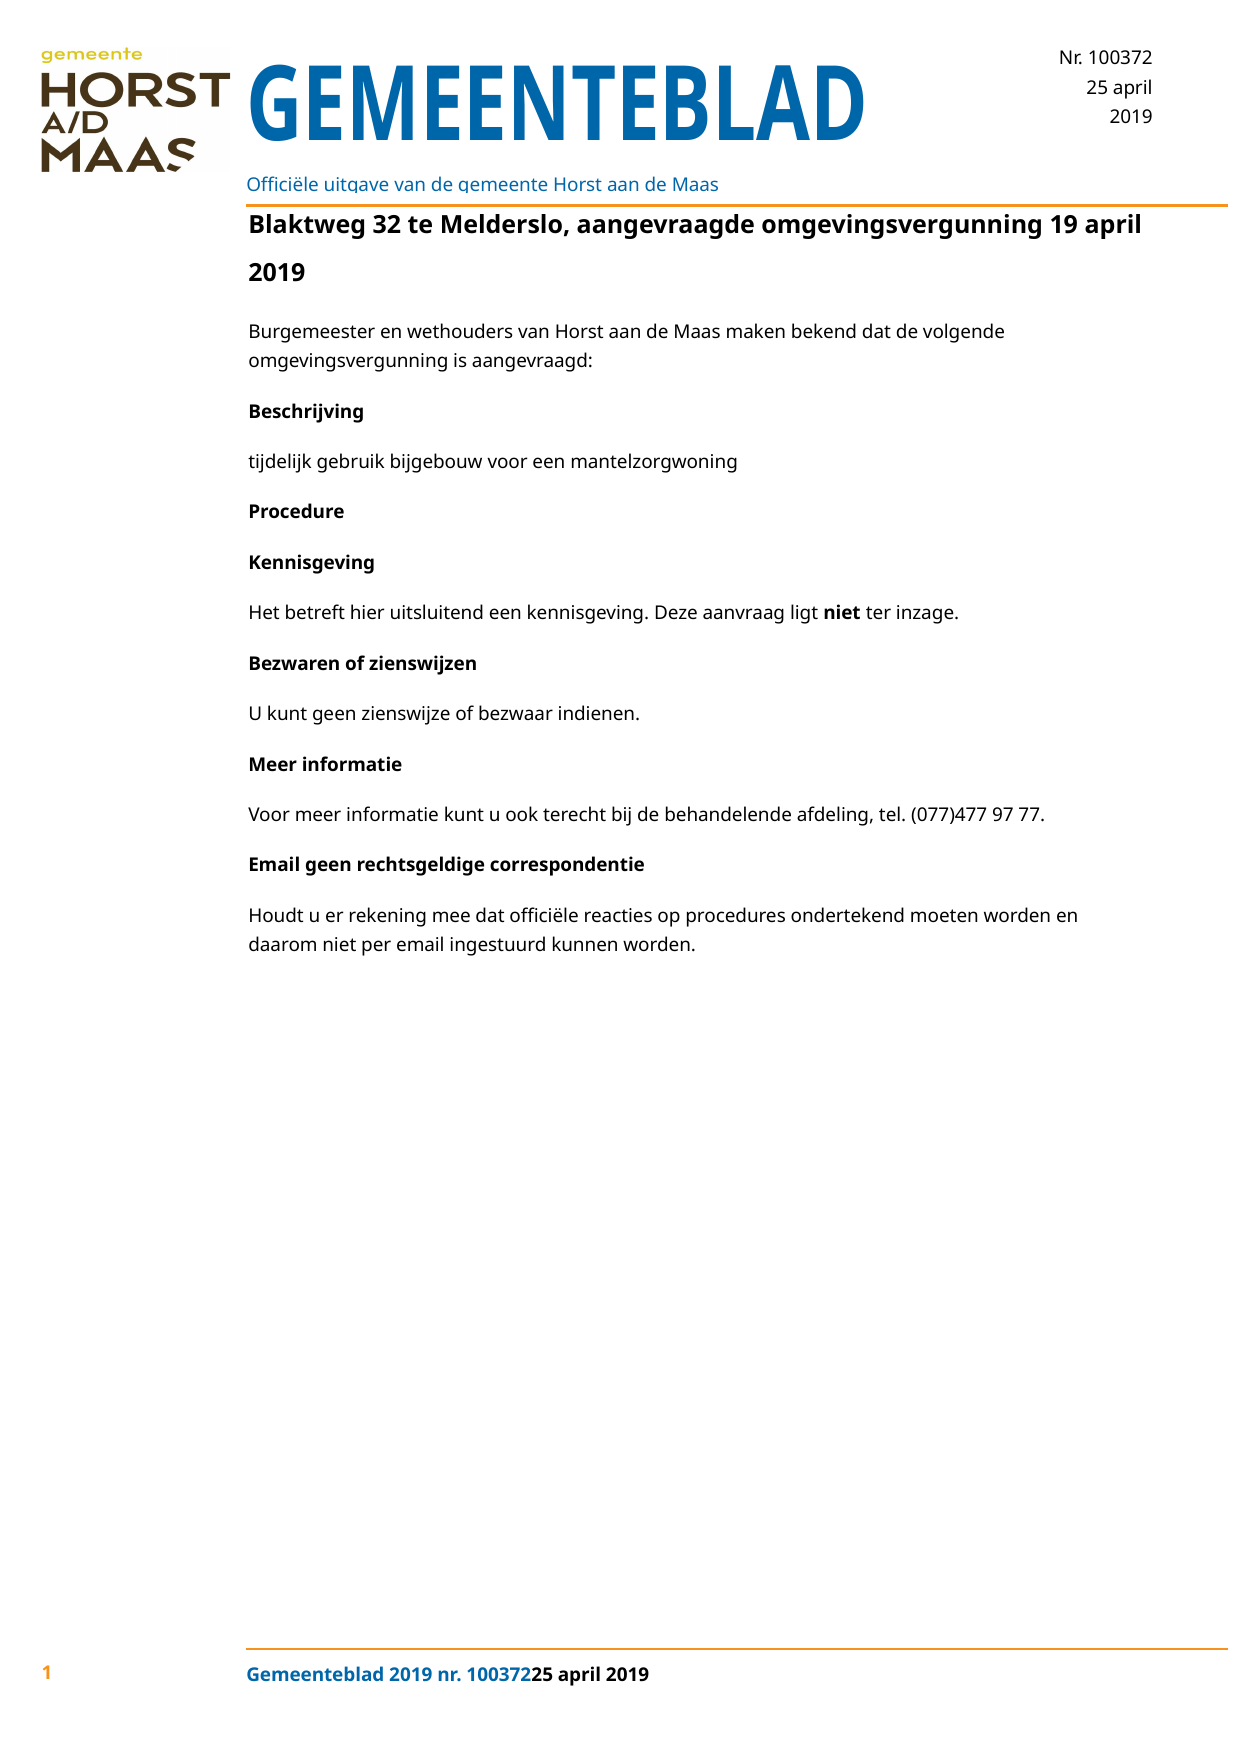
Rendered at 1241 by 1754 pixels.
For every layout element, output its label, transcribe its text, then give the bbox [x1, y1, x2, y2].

text Houdt u er rekening mee dat officiële reacties op procedures ondertekend moeten worden en daarom niet per email ingestuurd kunnen worden. [248, 902, 1152, 957]
text Beschrijving [248, 398, 1152, 424]
text Kennisgeving [248, 549, 1152, 575]
text Bezwaren of zienswijzen [248, 650, 1152, 676]
text Email geen rechtsgeldige correspondentie [248, 852, 1152, 877]
picture [41, 47, 231, 172]
text Burgemeester en wethouders van Horst aan de Maas maken bekend dat de volgende omgevingsvergunning is aangevraagd: [248, 318, 1152, 373]
text Het betreft hier uitsluitend een kennisgeving. Deze aanvraag ligt niet ter inzage. [248, 599, 1152, 625]
text Blaktweg 32 te Melderslo, aangevraagde omgevingsvergunning 19 april 2019 [248, 207, 1152, 288]
text U kunt geen zienswijze of bezwaar indienen. [248, 700, 1152, 726]
text Voor meer informatie kunt u ook terecht bij de behandelende afdeling, tel. (077)477 97 77. [248, 801, 1152, 827]
text Meer informatie [248, 751, 1152, 777]
text tijdelijk gebruik bijgebouw voor een mantelzorgwoning [248, 448, 1152, 474]
text Procedure [248, 499, 1152, 524]
